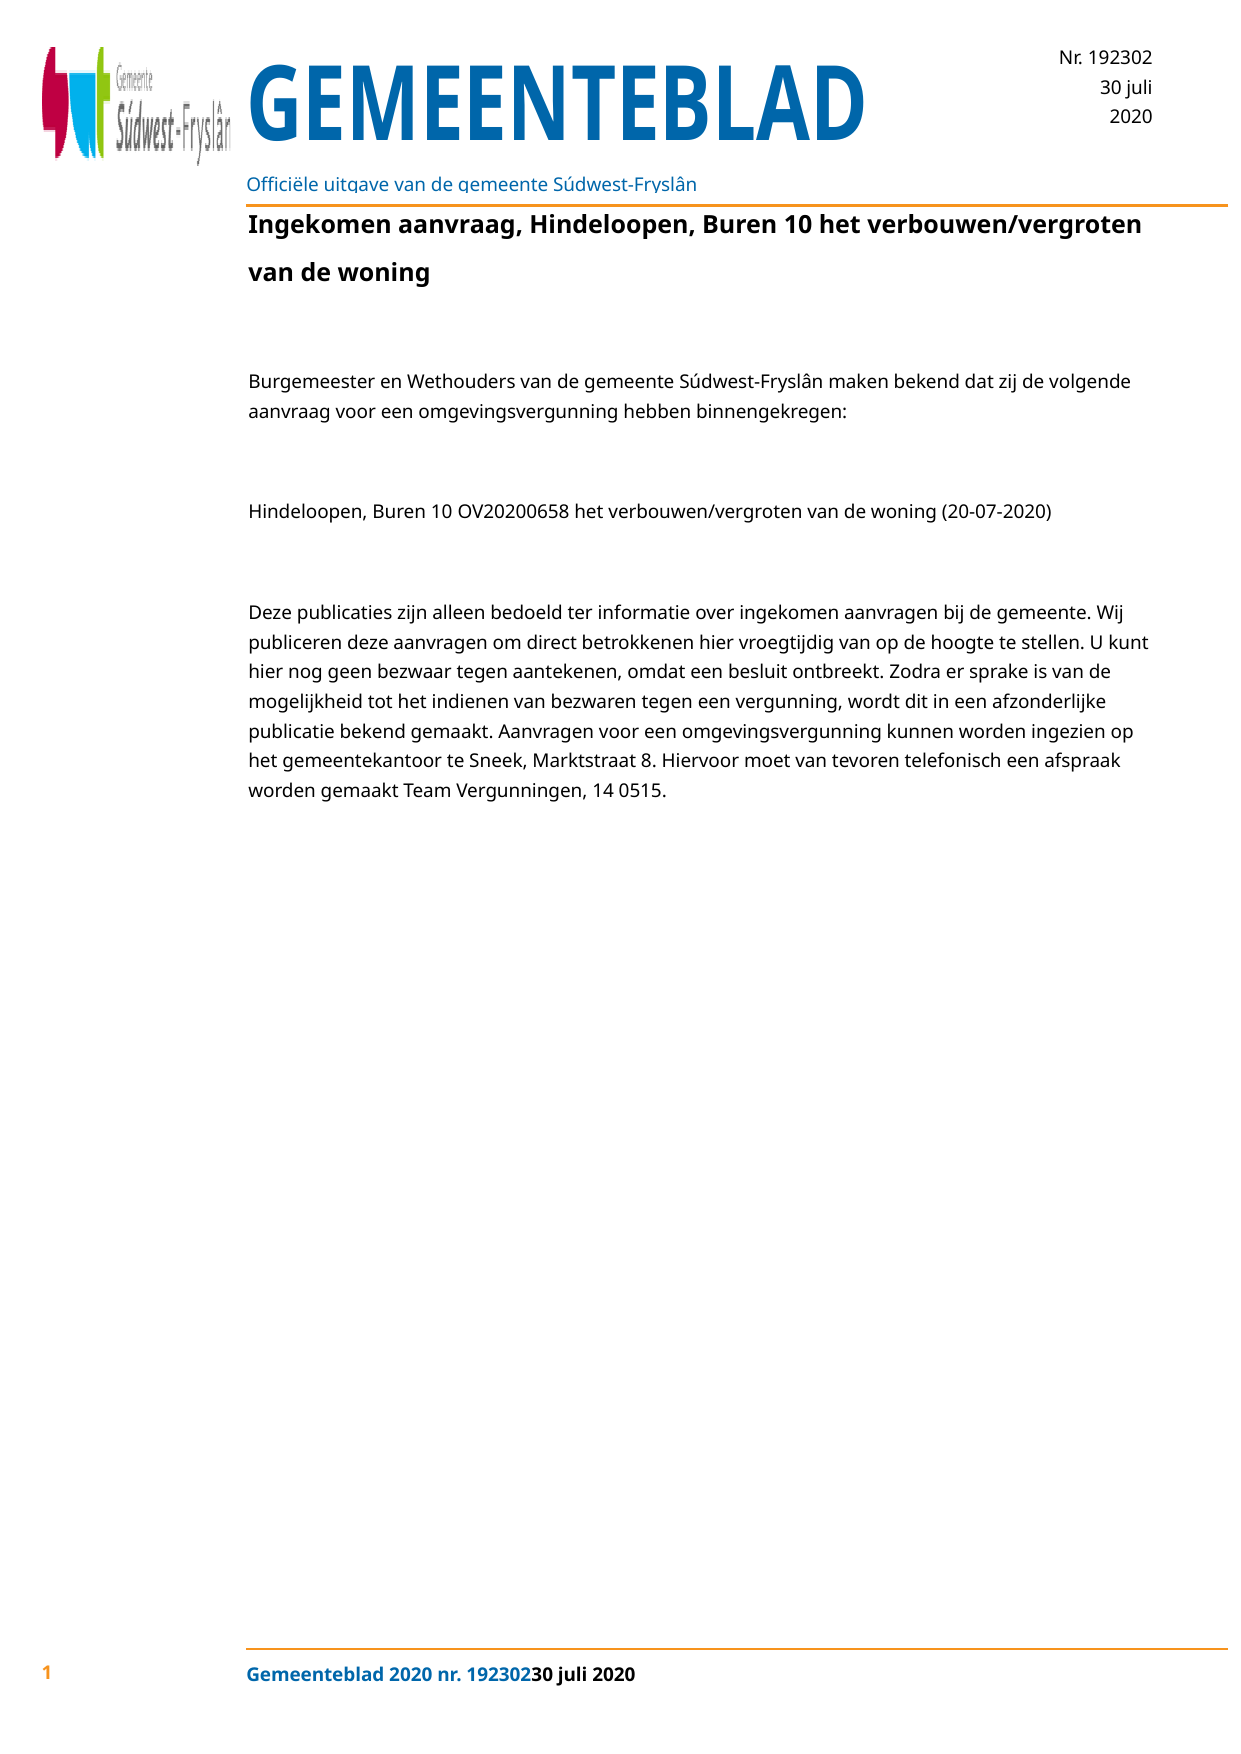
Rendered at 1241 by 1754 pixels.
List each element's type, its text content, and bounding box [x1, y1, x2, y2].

text Deze publicaties zijn alleen bedoeld ter informatie over ingekomen aanvragen bij de gemeente. Wij publiceren deze aanvragen om direct betrokkenen hier vroegtijdig van op de hoogte te stellen. U kunt hier nog geen bezwaar tegen aantekenen, omdat een besluit ontbreekt. Zodra er sprake is van de mogelijkheid tot het indienen van bezwaren tegen een vergunning, wordt dit in een afzonderlijke publicatie bekend gemaakt. Aanvragen voor een omgevingsvergunning kunnen worden ingezien op het gemeentekantoor te Sneek, Marktstraat 8. Hiervoor moet van tevoren telefonisch een afspraak worden gemaakt Team Vergunningen, 14 0515. [248, 599, 1152, 803]
text Burgemeester en Wethouders van de gemeente Súdwest-Fryslân maken bekend dat zij de volgende aanvraag voor een omgevingsvergunning hebben binnengekregen: [248, 368, 1152, 424]
text Ingekomen aanvraag, Hindeloopen, Buren 10 het verbouwen/vergroten van de woning [248, 207, 1152, 288]
text Hindeloopen, Buren 10 OV20200658 het verbouwen/vergroten van de woning (20-07-2020) [248, 499, 1152, 524]
picture [41, 47, 231, 172]
